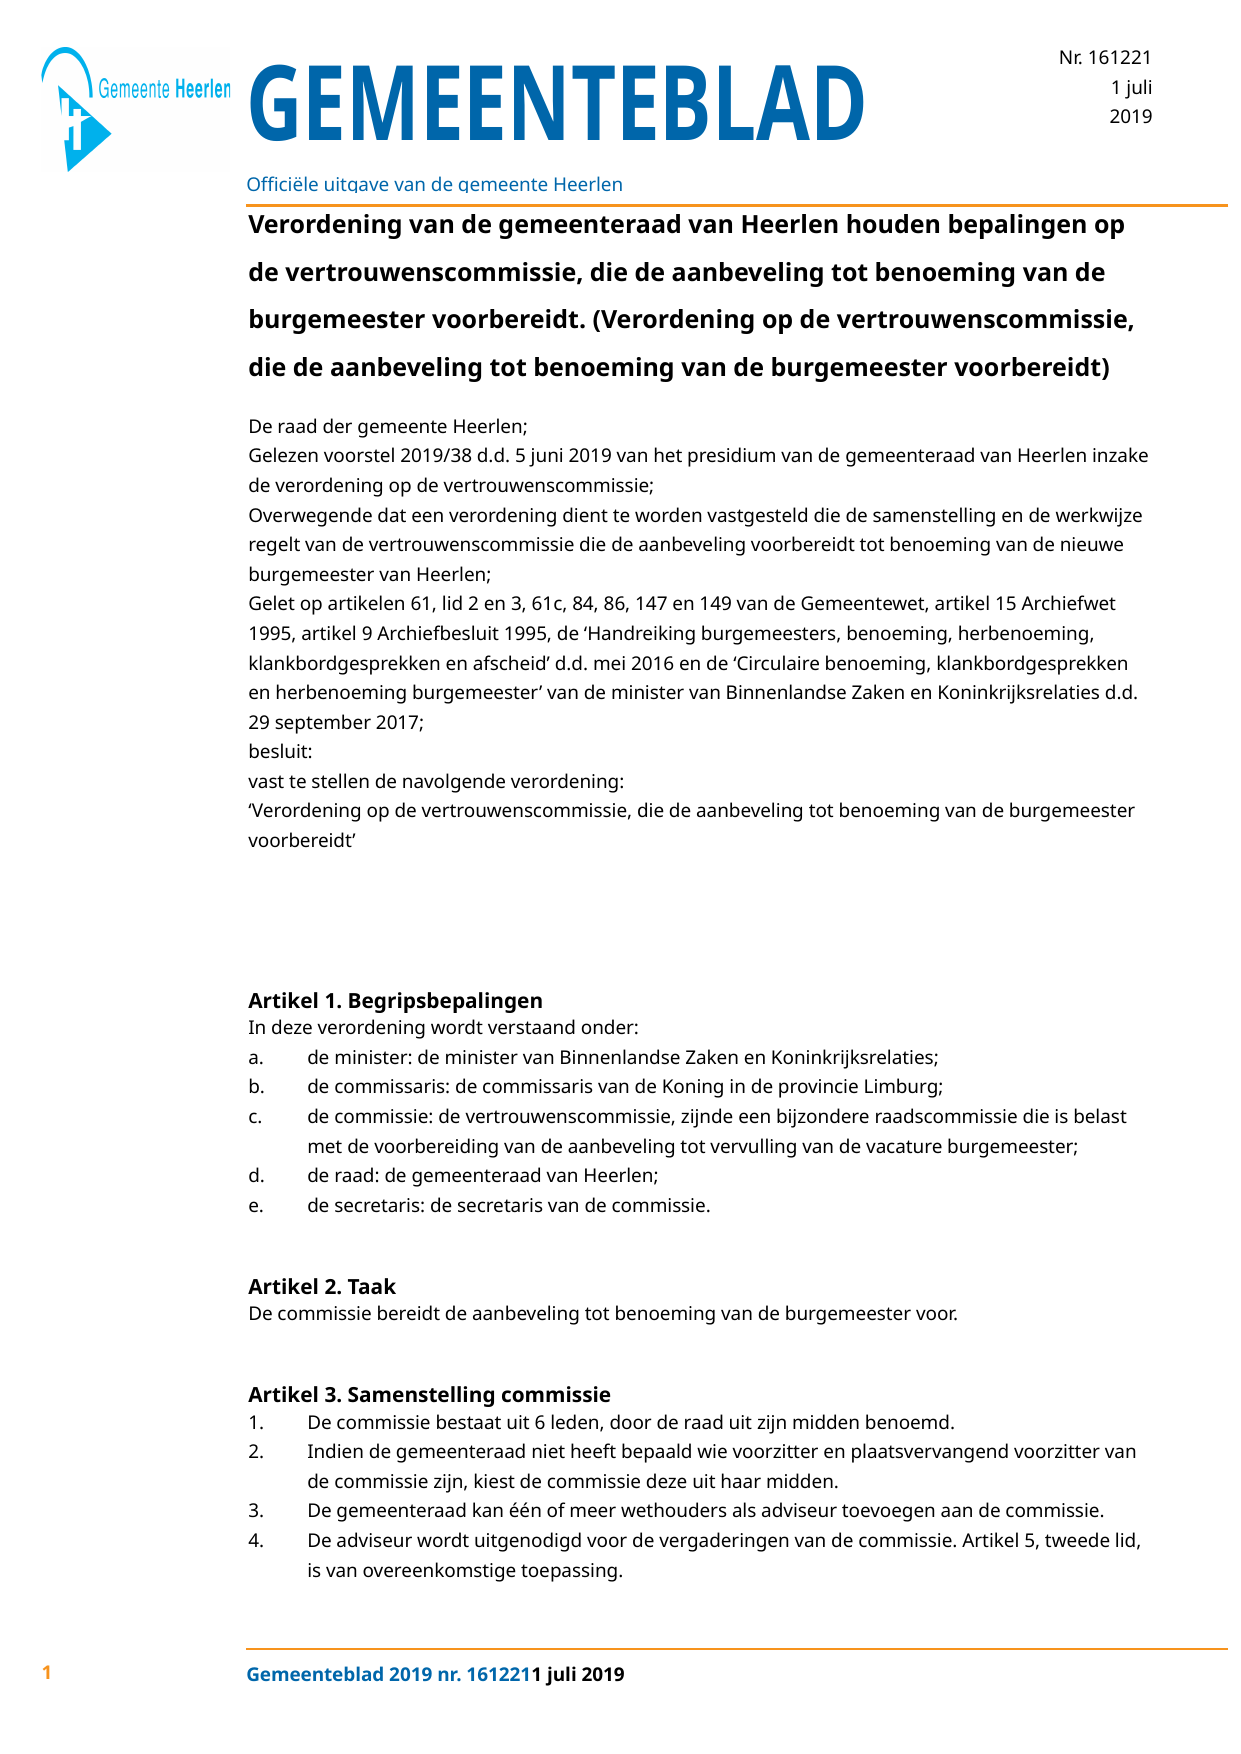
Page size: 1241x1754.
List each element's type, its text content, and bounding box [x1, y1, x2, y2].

list Indien de gemeenteraad niet heeft bepaald wie voorzitter en plaatsvervangend voorzitter van de commissie zijn, kiest de commissie deze uit haar midden. [248, 1438, 1152, 1494]
picture [41, 47, 58, 70]
list de minister: de minister van Binnenlandse Zaken en Koninkrijksrelaties; [248, 1044, 1152, 1070]
text ‘Verordening op de vertrouwenscommissie, die de aanbeveling tot benoeming van de burgemeester voorbereidt’ [248, 798, 1152, 853]
text De commissie bereidt de aanbeveling tot benoeming van de burgemeester voor. [248, 1301, 1152, 1326]
list de commissaris: de commissaris van de Koning in de provincie Limburg; [248, 1074, 1152, 1099]
text Artikel 2. Taak [248, 1272, 1152, 1301]
text Gelet op artikelen 61, lid 2 en 3, 61c, 84, 86, 147 en 149 van de Gemeentewet, artikel 15 Archiefwet 1995, artikel 9 Archiefbesluit 1995, de ‘Handreiking burgemeesters, benoeming, herbenoeming, klankbordgesprekken en afscheid’ d.d. mei 2016 en de ‘Circulaire benoeming, klankbordgesprekken en herbenoeming burgemeester’ van de minister van Binnenlandse Zaken en Koninkrijksrelaties d.d. 29 september 2017; [248, 591, 1152, 735]
text Gelezen voorstel 2019/38 d.d. 5 juni 2019 van het presidium van de gemeenteraad van Heerlen inzake de verordening op de vertrouwenscommissie; [248, 443, 1152, 498]
list De commissie bestaat uit 6 leden, door de raad uit zijn midden benoemd. [248, 1409, 1152, 1435]
text Artikel 1. Begripsbepalingen [248, 986, 1152, 1014]
text besluit: [248, 738, 1152, 764]
list de commissie: de vertrouwenscommissie, zijnde een bijzondere raadscommissie die is belast met de voorbereiding van de aanbeveling tot vervulling van de vacature burgemeester; [248, 1103, 1152, 1159]
text De raad der gemeente Heerlen; [248, 413, 1152, 439]
picture [41, 47, 231, 172]
text In deze verordening wordt verstaand onder: [248, 1014, 1152, 1040]
text Artikel 3. Samenstelling commissie [248, 1381, 1152, 1409]
text vast te stellen de navolgende verordening: [248, 768, 1152, 794]
list de raad: de gemeenteraad van Heerlen; [248, 1162, 1152, 1188]
text Overwegende dat een verordening dient te worden vastgesteld die de samenstelling en de werkwijze regelt van de vertrouwenscommissie die de aanbeveling voorbereidt tot benoeming van de nieuwe burgemeester van Heerlen; [248, 502, 1152, 587]
list De adviseur wordt uitgenodigd voor de vergaderingen van de commissie. Artikel 5, tweede lid, is van overeenkomstige toepassing. [248, 1527, 1152, 1583]
text Verordening van de gemeenteraad van Heerlen houden bepalingen op de vertrouwenscommissie, die de aanbeveling tot benoeming van de burgemeester voorbereidt. (Verordening op de vertrouwenscommissie, die de aanbeveling tot benoeming van de burgemeester voorbereidt) [248, 207, 1152, 384]
list De gemeenteraad kan één of meer wethouders als adviseur toevoegen aan de commissie. [248, 1498, 1152, 1523]
list de secretaris: de secretaris van de commissie. [248, 1192, 1152, 1218]
